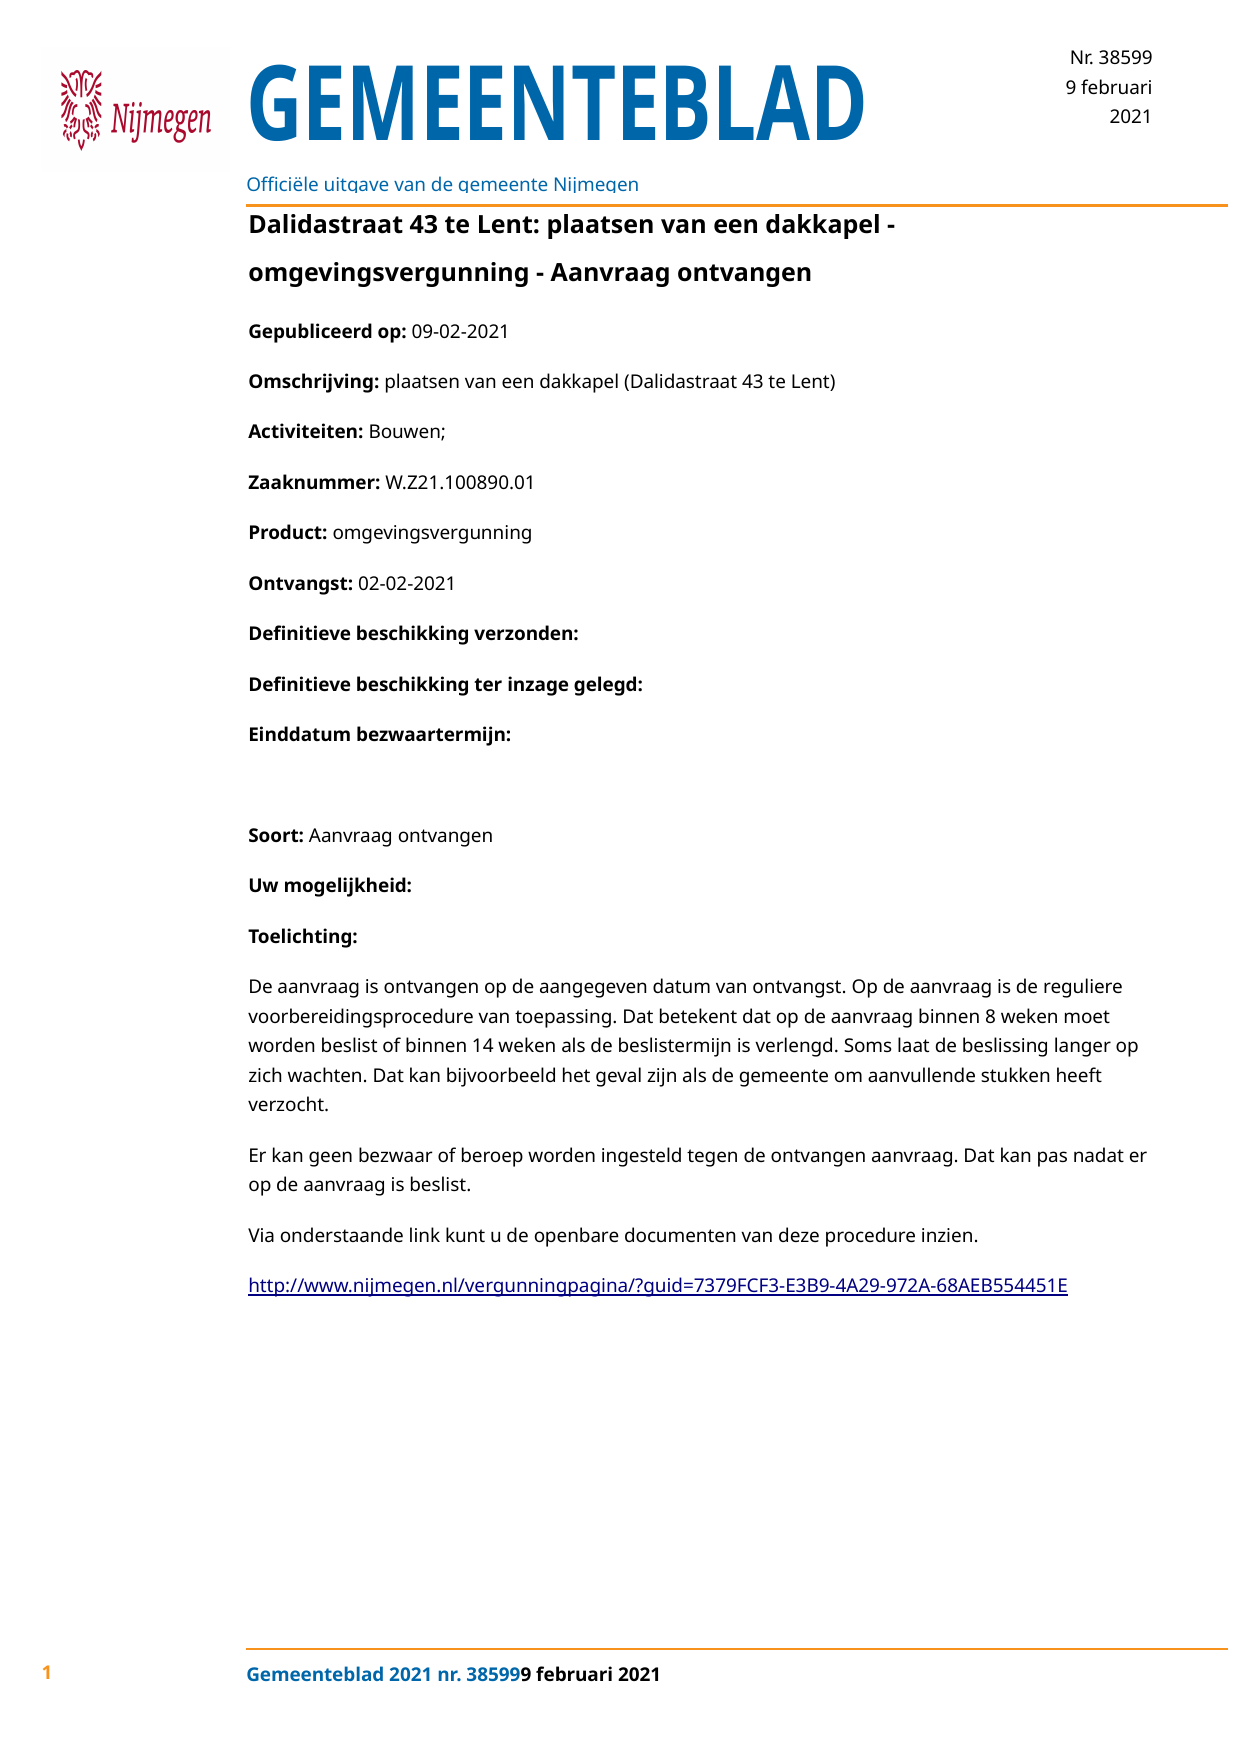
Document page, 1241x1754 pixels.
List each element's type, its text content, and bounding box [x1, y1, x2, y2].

text Toelichting: [248, 923, 1152, 949]
text Omschrijving: plaatsen van een dakkapel (Dalidastraat 43 te Lent) [248, 368, 1152, 394]
text http://www.nijmegen.nl/vergunningpagina/?guid=7379FCF3-E3B9-4A29-972A-68AEB554451E [248, 1272, 1152, 1298]
text Uw mogelijkheid: [248, 872, 1152, 898]
text Via onderstaande link kunt u de openbare documenten van deze procedure inzien. [248, 1222, 1152, 1248]
text Definitieve beschikking verzonden: [248, 620, 1152, 646]
text Er kan geen bezwaar of beroep worden ingesteld tegen de ontvangen aanvraag. Dat kan pas nadat er op de aanvraag is beslist. [248, 1142, 1152, 1197]
text De aanvraag is ontvangen op de aangegeven datum van ontvangst. Op de aanvraag is de reguliere voorbereidingsprocedure van toepassing. Dat betekent dat op de aanvraag binnen 8 weken moet worden beslist of binnen 14 weken als de beslistermijn is verlengd. Soms laat de beslissing langer op zich wachten. Dat kan bijvoorbeeld het geval zijn als de gemeente om aanvullende stukken heeft verzocht. [248, 973, 1152, 1117]
picture [41, 47, 231, 172]
text Soort: Aanvraag ontvangen [248, 822, 1152, 848]
text Definitieve beschikking ter inzage gelegd: [248, 671, 1152, 697]
text Gepubliceerd op: 09-02-2021 [248, 318, 1152, 344]
text Ontvangst: 02-02-2021 [248, 570, 1152, 596]
text Product: omgevingsvergunning [248, 519, 1152, 545]
text Dalidastraat 43 te Lent: plaatsen van een dakkapel - omgevingsvergunning - Aanvraag ontvangen [248, 207, 1152, 288]
text Zaaknummer: W.Z21.100890.01 [248, 469, 1152, 495]
text Activiteiten: Bouwen; [248, 419, 1152, 444]
text Einddatum bezwaartermijn: [248, 721, 1152, 747]
